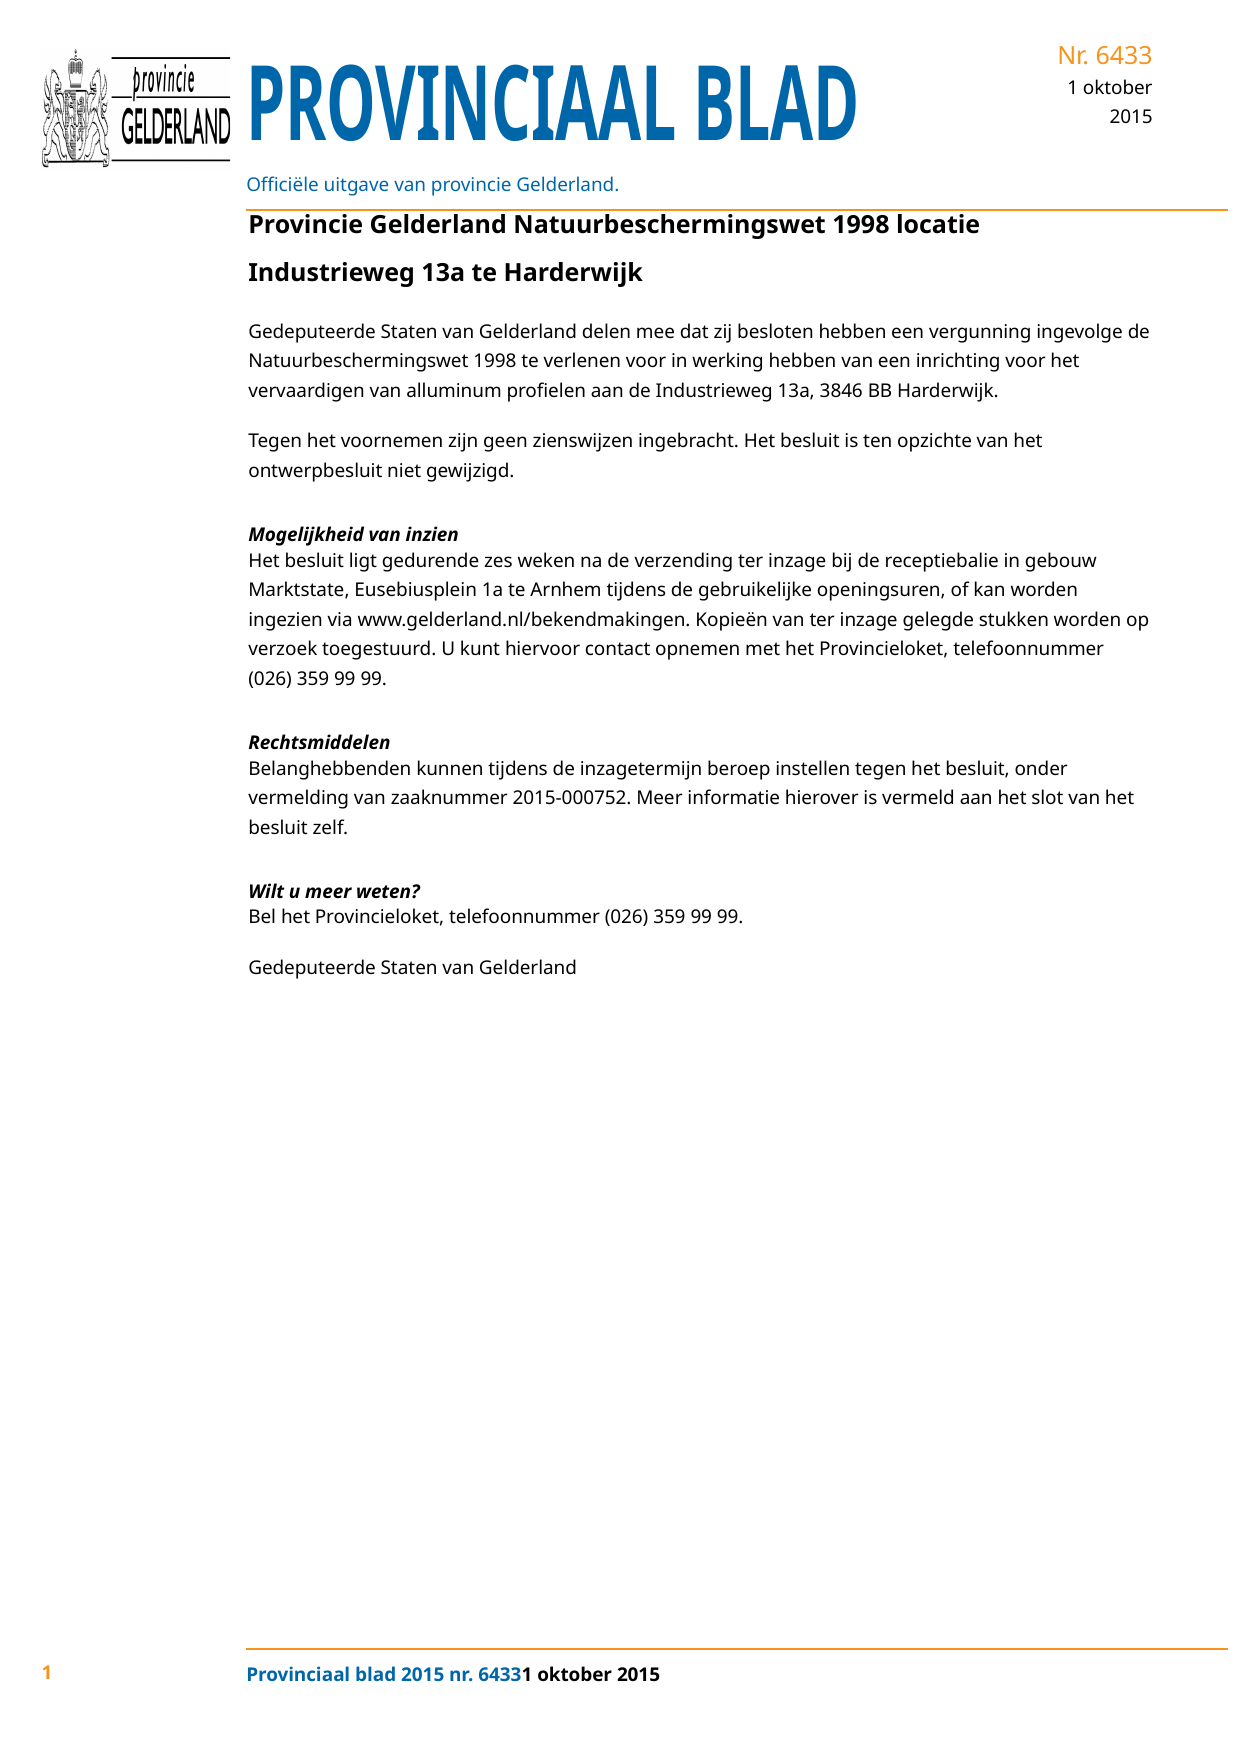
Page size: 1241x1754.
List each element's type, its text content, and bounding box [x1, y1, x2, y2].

text Wilt u meer weten? [248, 878, 1152, 904]
text Rechtsmiddelen [248, 729, 1152, 755]
text Provincie Gelderland Natuurbeschermingswet 1998 locatie Industrieweg 13a te Harderwijk [248, 211, 1152, 288]
text Gedeputeerde Staten van Gelderland delen mee dat zij besloten hebben een vergunning ingevolge de Natuurbeschermingswet 1998 te verlenen voor in werking hebben van een inrichting voor het vervaardigen van alluminum profielen aan de Industrieweg 13a, 3846 BB Harderwijk. [248, 318, 1152, 403]
text Mogelijkheid van inzien [248, 521, 1152, 547]
text Gedeputeerde Staten van Gelderland [248, 954, 1152, 980]
text Het besluit ligt gedurende zes weken na de verzending ter inzage bij de receptiebalie in gebouw Marktstate, Eusebiusplein 1a te Arnhem tijdens de gebruikelijke openingsuren, of kan worden ingezien via www.gelderland.nl/bekendmakingen. Kopieën van ter inzage gelegde stukken worden op verzoek toegestuurd. U kunt hiervoor contact opnemen met het Provincieloket, telefoonnummer (026) 359 99 99. [248, 547, 1152, 691]
text Belanghebbenden kunnen tijdens de inzagetermijn beroep instellen tegen het besluit, onder vermelding van zaaknummer 2015-000752. Meer informatie hierover is vermeld aan het slot van het besluit zelf. [248, 755, 1152, 840]
text Bel het Provincieloket, telefoonnummer (026) 359 99 99. [248, 904, 1152, 929]
picture [41, 47, 231, 172]
text Tegen het voornemen zijn geen zienswijzen ingebracht. Het besluit is ten opzichte van het ontwerpbesluit niet gewijzigd. [248, 427, 1152, 483]
